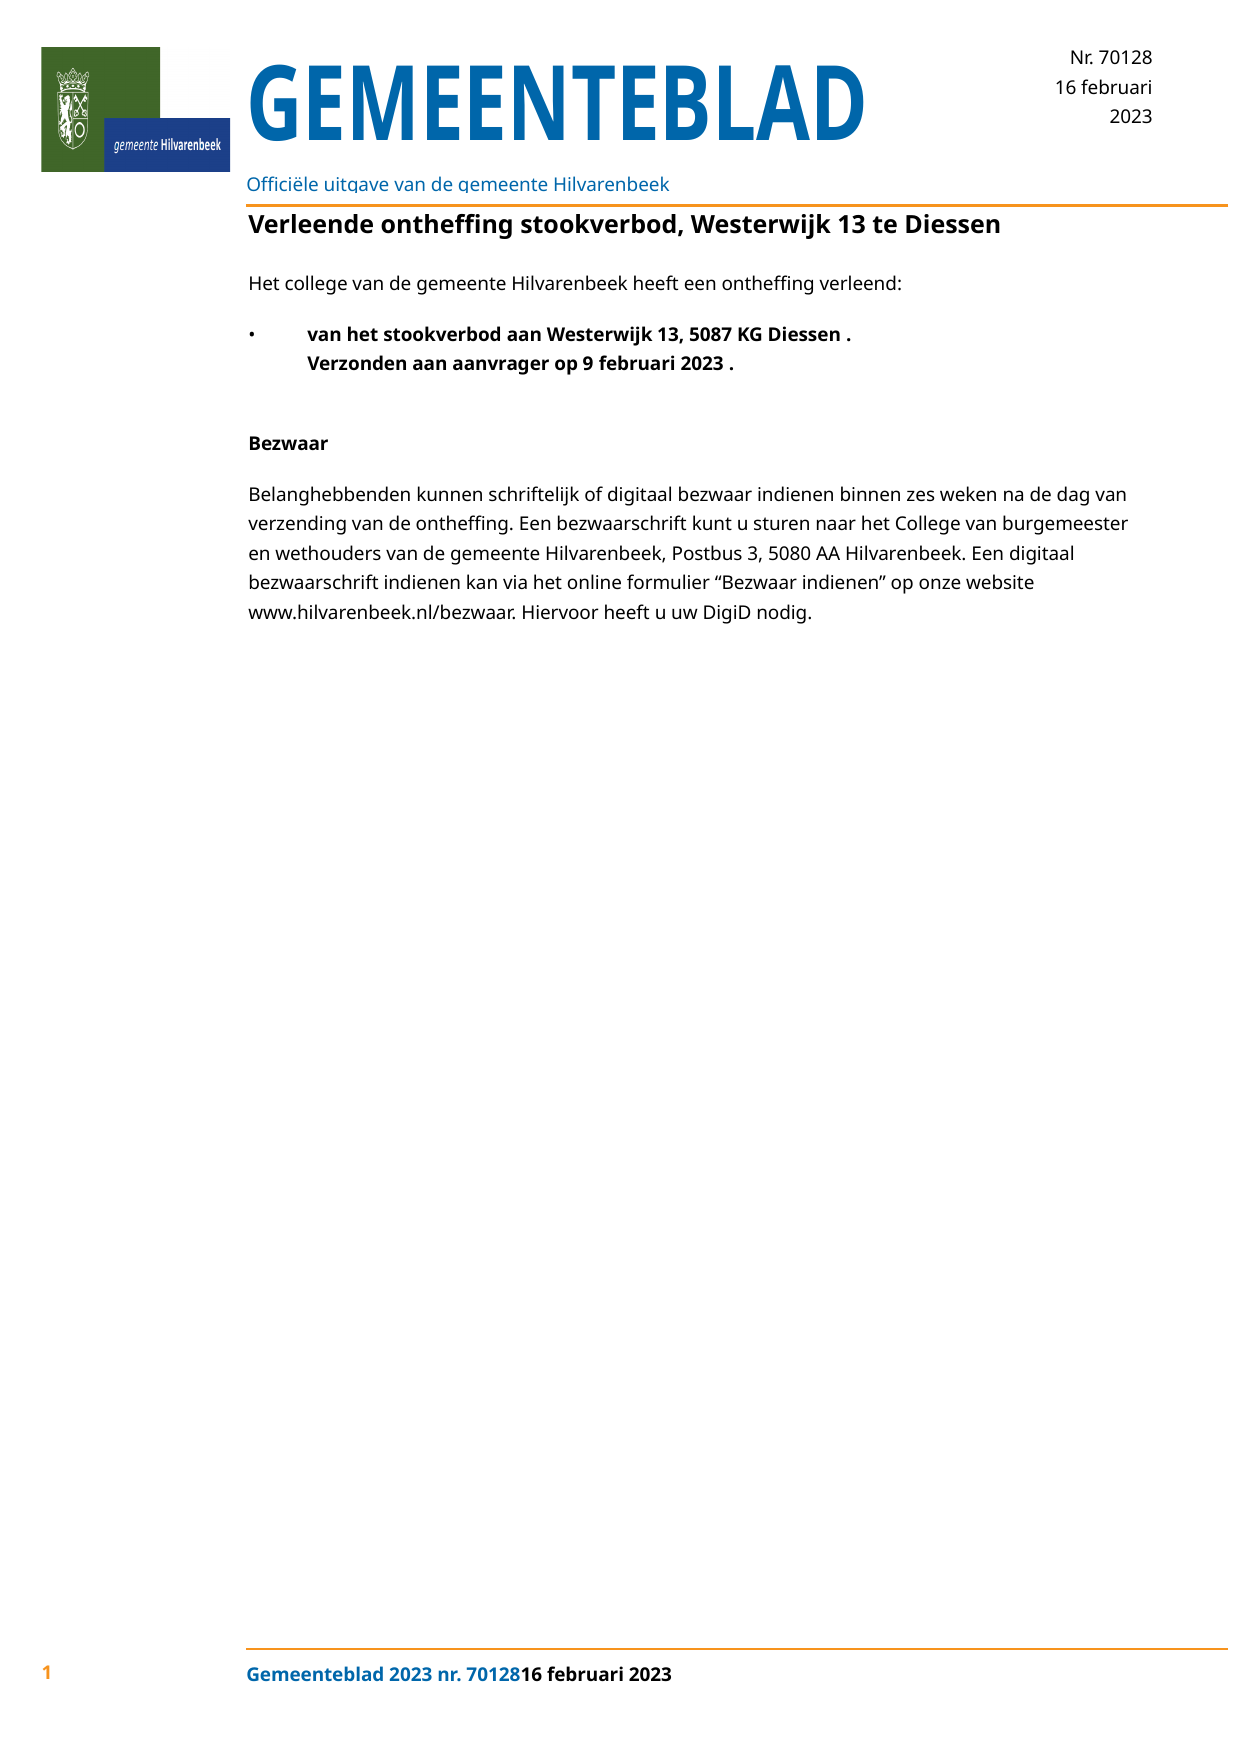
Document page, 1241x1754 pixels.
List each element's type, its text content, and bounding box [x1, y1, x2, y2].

picture [41, 47, 231, 172]
text Belanghebbenden kunnen schriftelijk of digitaal bezwaar indienen binnen zes weken na de dag van verzending van de ontheffing. Een bezwaarschrift kunt u sturen naar het College van burgemeester en wethouders van de gemeente Hilvarenbeek, Postbus 3, 5080 AA Hilvarenbeek. Een digitaal bezwaarschrift indienen kan via het online formulier “Bezwaar indienen” op onze website www.hilvarenbeek.nl/bezwaar. Hiervoor heeft u uw DigiD nodig. [248, 481, 1152, 625]
text Het college van de gemeente Hilvarenbeek heeft een ontheffing verleend: [248, 270, 1152, 296]
text Verleende ontheffing stookverbod, Westerwijk 13 te Diessen [248, 207, 1152, 241]
list van het stookverbod aan Westerwijk 13, 5087 KG Diessen . [248, 321, 1152, 346]
text Bezwaar [248, 430, 1152, 456]
list Verzonden aan aanvrager op 9 februari 2023 . [248, 350, 1152, 376]
